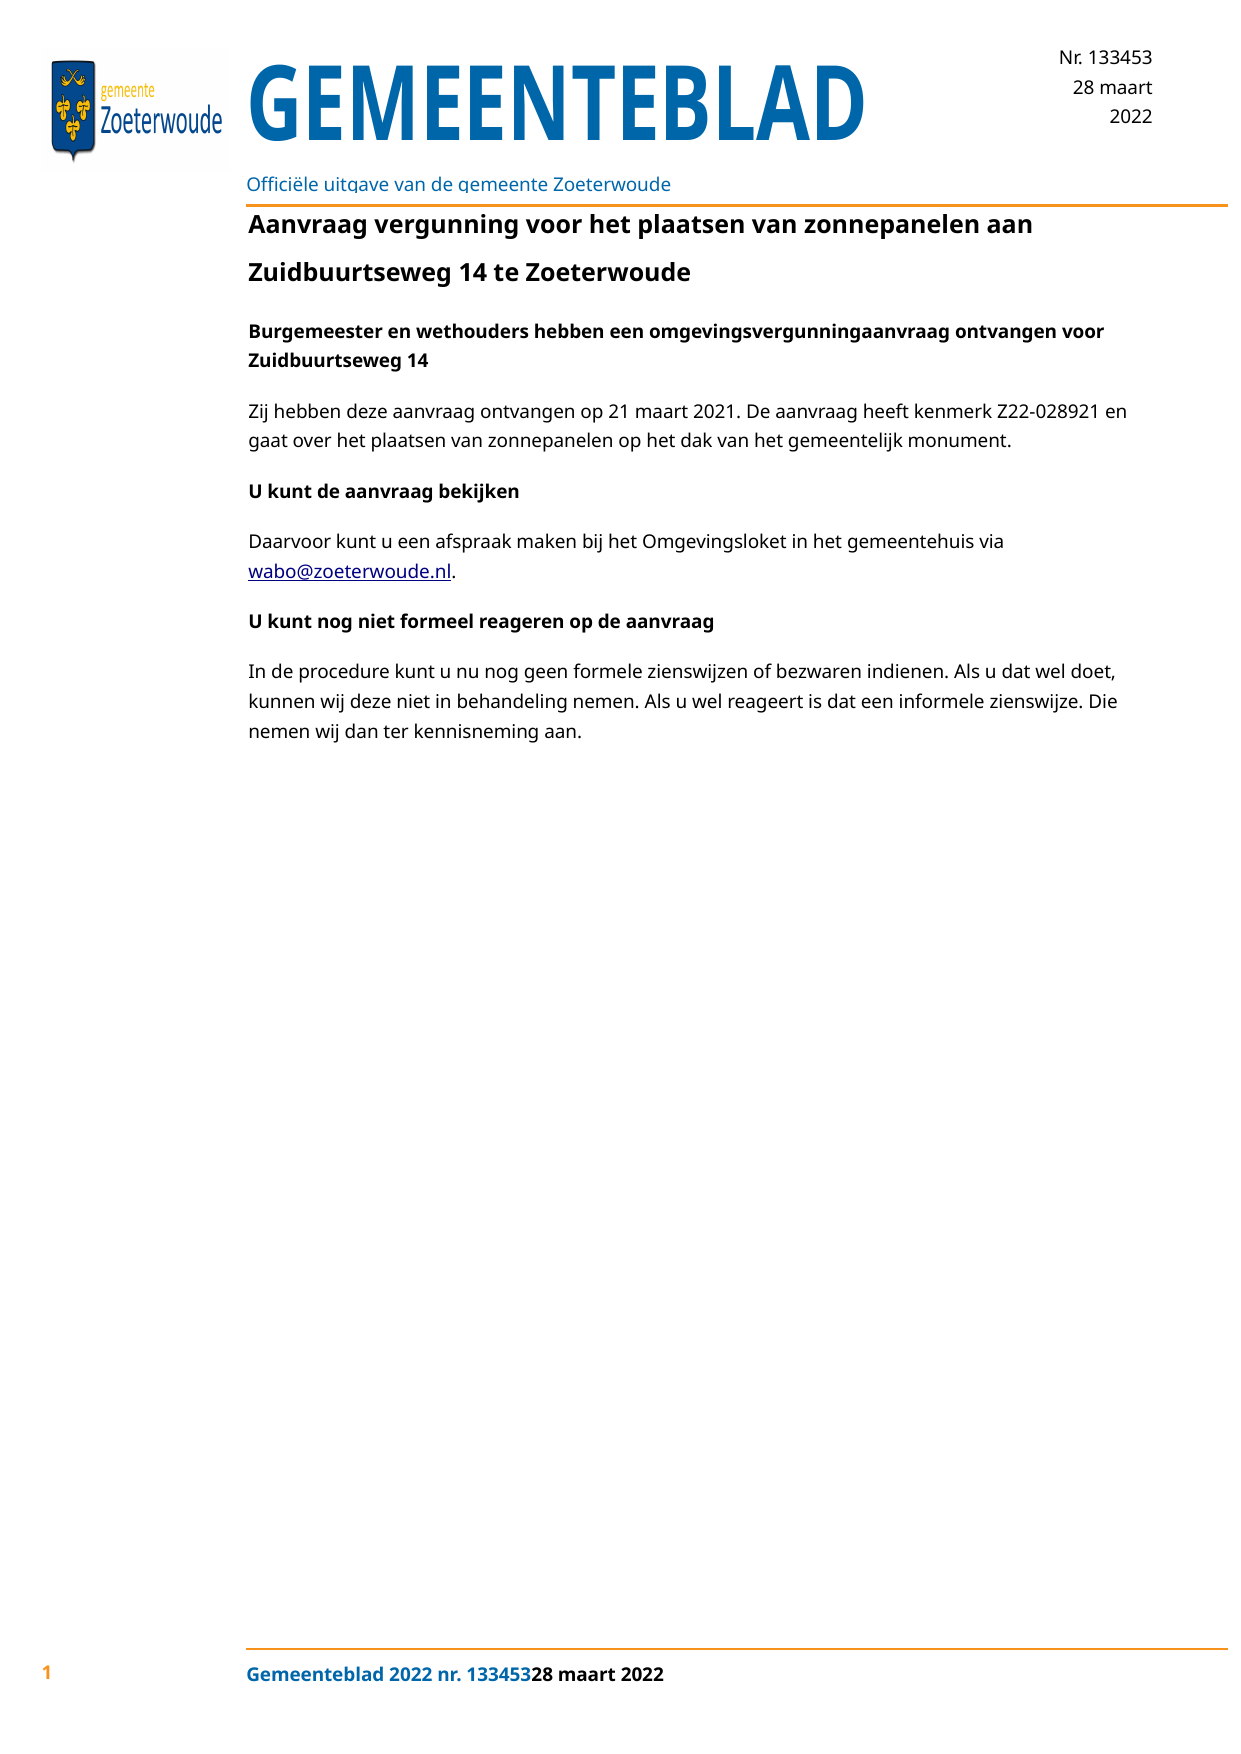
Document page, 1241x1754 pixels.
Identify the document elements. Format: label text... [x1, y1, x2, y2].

picture [41, 47, 231, 172]
text Zij hebben deze aanvraag ontvangen op 21 maart 2021. De aanvraag heeft kenmerk Z22-028921 en gaat over het plaatsen van zonnepanelen op het dak van het gemeentelijk monument. [248, 398, 1152, 453]
text Burgemeester en wethouders hebben een omgevingsvergunningaanvraag ontvangen voor Zuidbuurtseweg 14 [248, 318, 1152, 373]
text Aanvraag vergunning voor het plaatsen van zonnepanelen aan Zuidbuurtseweg 14 te Zoeterwoude [248, 207, 1152, 288]
text Daarvoor kunt u een afspraak maken bij het Omgevingsloket in het gemeentehuis via wabo@zoeterwoude.nl. [248, 528, 1152, 584]
text U kunt de aanvraag bekijken [248, 478, 1152, 504]
text In de procedure kunt u nu nog geen formele zienswijzen of bezwaren indienen. Als u dat wel doet, kunnen wij deze niet in behandeling nemen. Als u wel reageert is dat een informele zienswijze. Die nemen wij dan ter kennisneming aan. [248, 659, 1152, 744]
text U kunt nog niet formeel reageren op de aanvraag [248, 608, 1152, 634]
